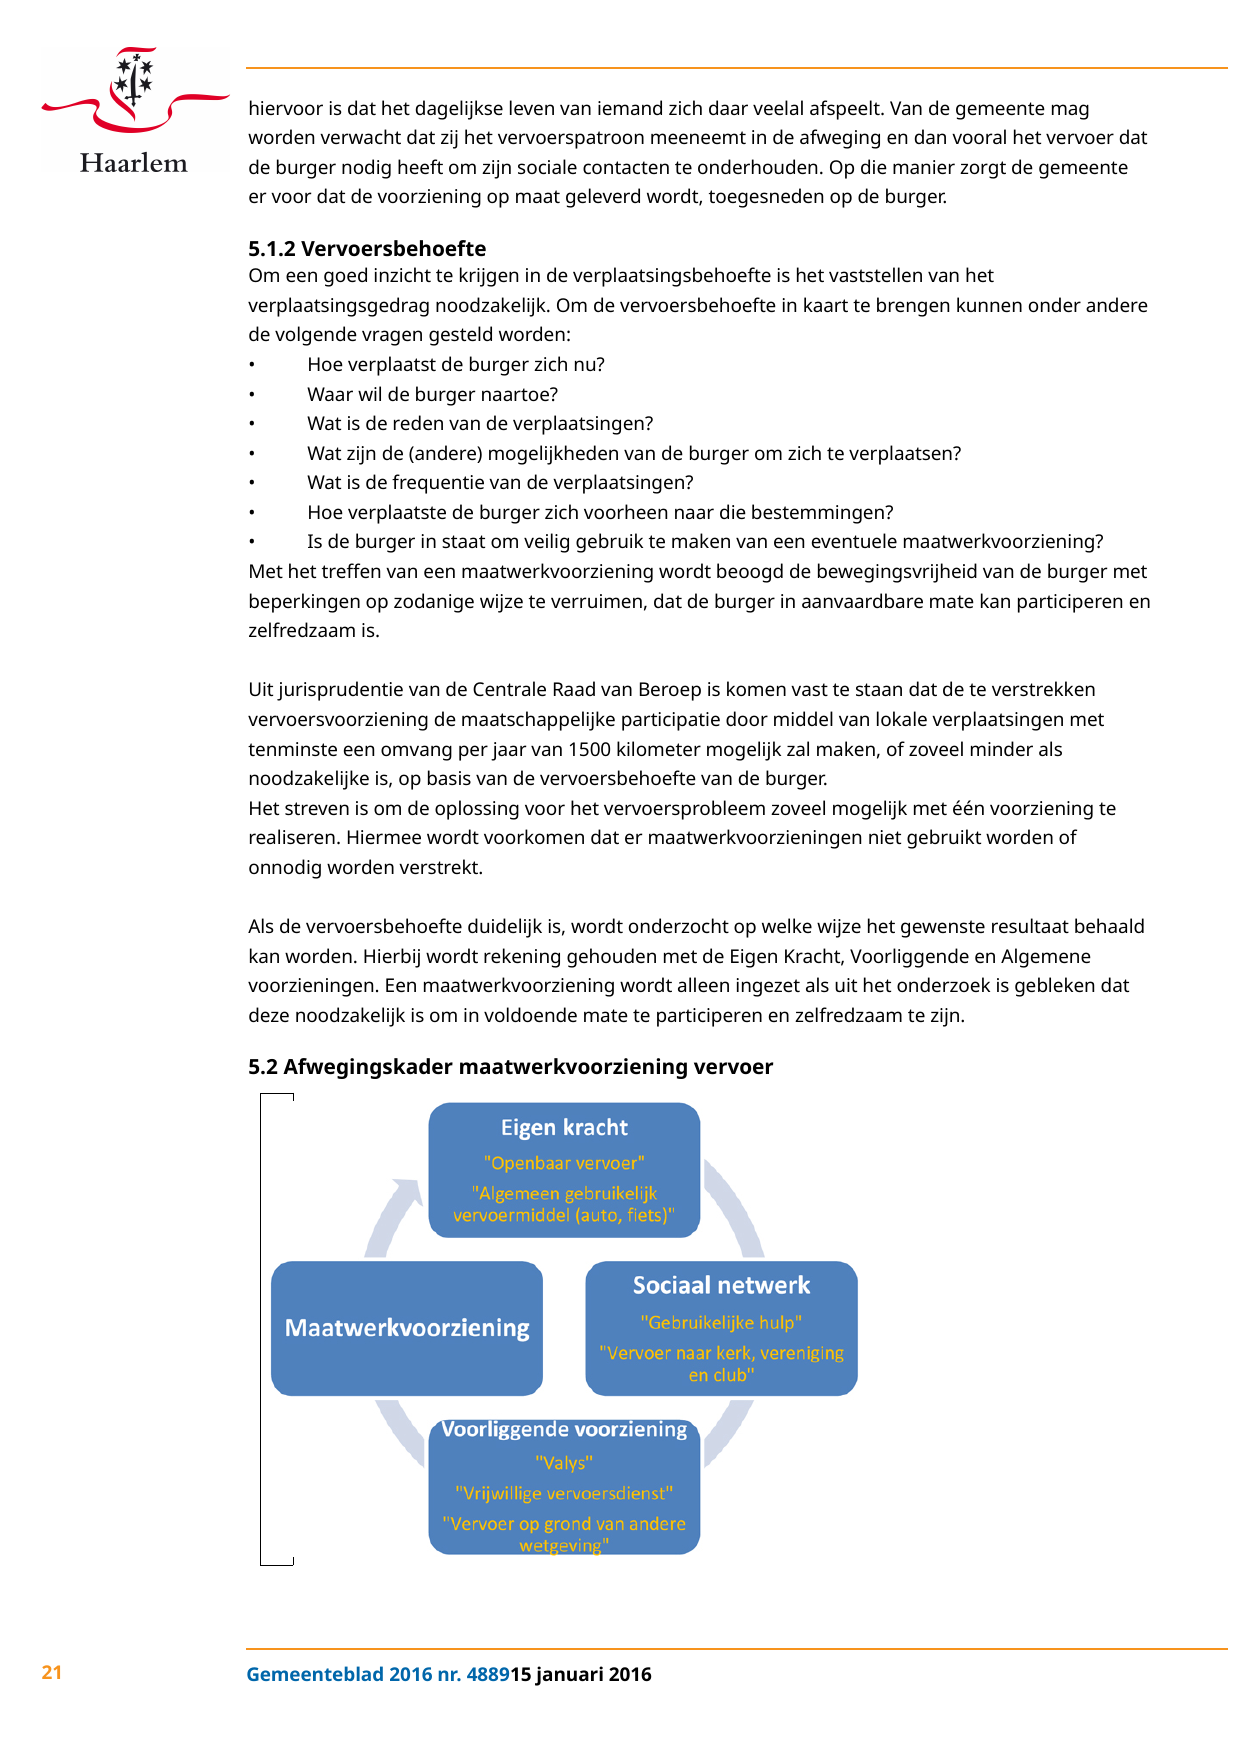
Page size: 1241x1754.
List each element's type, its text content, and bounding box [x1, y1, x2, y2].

list Wat is de frequentie van de verplaatsingen? [248, 469, 1152, 495]
list Is de burger in staat om veilig gebruik te maken van een eventuele maatwerkvoorziening? [248, 529, 1152, 554]
picture [268, 1101, 860, 1557]
text 5.2 Afwegingskader maatwerkvoorziening vervoer [248, 1052, 1152, 1081]
list Wat is de reden van de verplaatsingen? [248, 410, 1152, 436]
text Uit jurisprudentie van de Centrale Raad van Beroep is komen vast te staan dat de te verstrekken vervoersvoorziening de maatschappelijke participatie door middel van lokale verplaatsingen met tenminste een omvang per jaar van 1500 kilometer mogelijk zal maken, of zoveel minder als noodzakelijke is, op basis van de vervoersbehoefte van de burger. [248, 677, 1152, 791]
list Wat zijn de (andere) mogelijkheden van de burger om zich te verplaatsen? [248, 440, 1152, 466]
list Hoe verplaatst de burger zich nu? [248, 351, 1152, 377]
text hiervoor is dat het dagelijkse leven van iemand zich daar veelal afspeelt. Van de gemeente mag worden verwacht dat zij het vervoerspatroon meeneemt in de afweging en dan vooral het vervoer dat de burger nodig heeft om zijn sociale contacten te onderhouden. Op die manier zorgt de gemeente er voor dat de voorziening op maat geleverd wordt, toegesneden op de burger. [248, 95, 1152, 209]
text Om een goed inzicht te krijgen in de verplaatsingsbehoefte is het vaststellen van het verplaatsingsgedrag noodzakelijk. Om de vervoersbehoefte in kaart te brengen kunnen onder andere de volgende vragen gesteld worden: [248, 262, 1152, 347]
picture [41, 47, 231, 172]
text 5.1.2 Vervoersbehoefte [248, 234, 1152, 262]
text Met het treffen van een maatwerkvoorziening wordt beoogd de bewegingsvrijheid van de burger met beperkingen op zodanige wijze te verruimen, dat de burger in aanvaardbare mate kan participeren en zelfredzaam is. [248, 558, 1152, 643]
text Het streven is om de oplossing voor het vervoersprobleem zoveel mogelijk met één voorziening te realiseren. Hiermee wordt voorkomen dat er maatwerkvoorzieningen niet gebruikt worden of onnodig worden verstrekt. [248, 795, 1152, 880]
list Waar wil de burger naartoe? [248, 381, 1152, 406]
list Hoe verplaatste de burger zich voorheen naar die bestemmingen? [248, 499, 1152, 525]
text Als de vervoersbehoefte duidelijk is, wordt onderzocht op welke wijze het gewenste resultaat behaald kan worden. Hierbij wordt rekening gehouden met de Eigen Kracht, Voorliggende en Algemene voorzieningen. Een maatwerkvoorziening wordt alleen ingezet als uit het onderzoek is gebleken dat deze noodzakelijk is om in voldoende mate te participeren en zelfredzaam te zijn. [248, 913, 1152, 1028]
